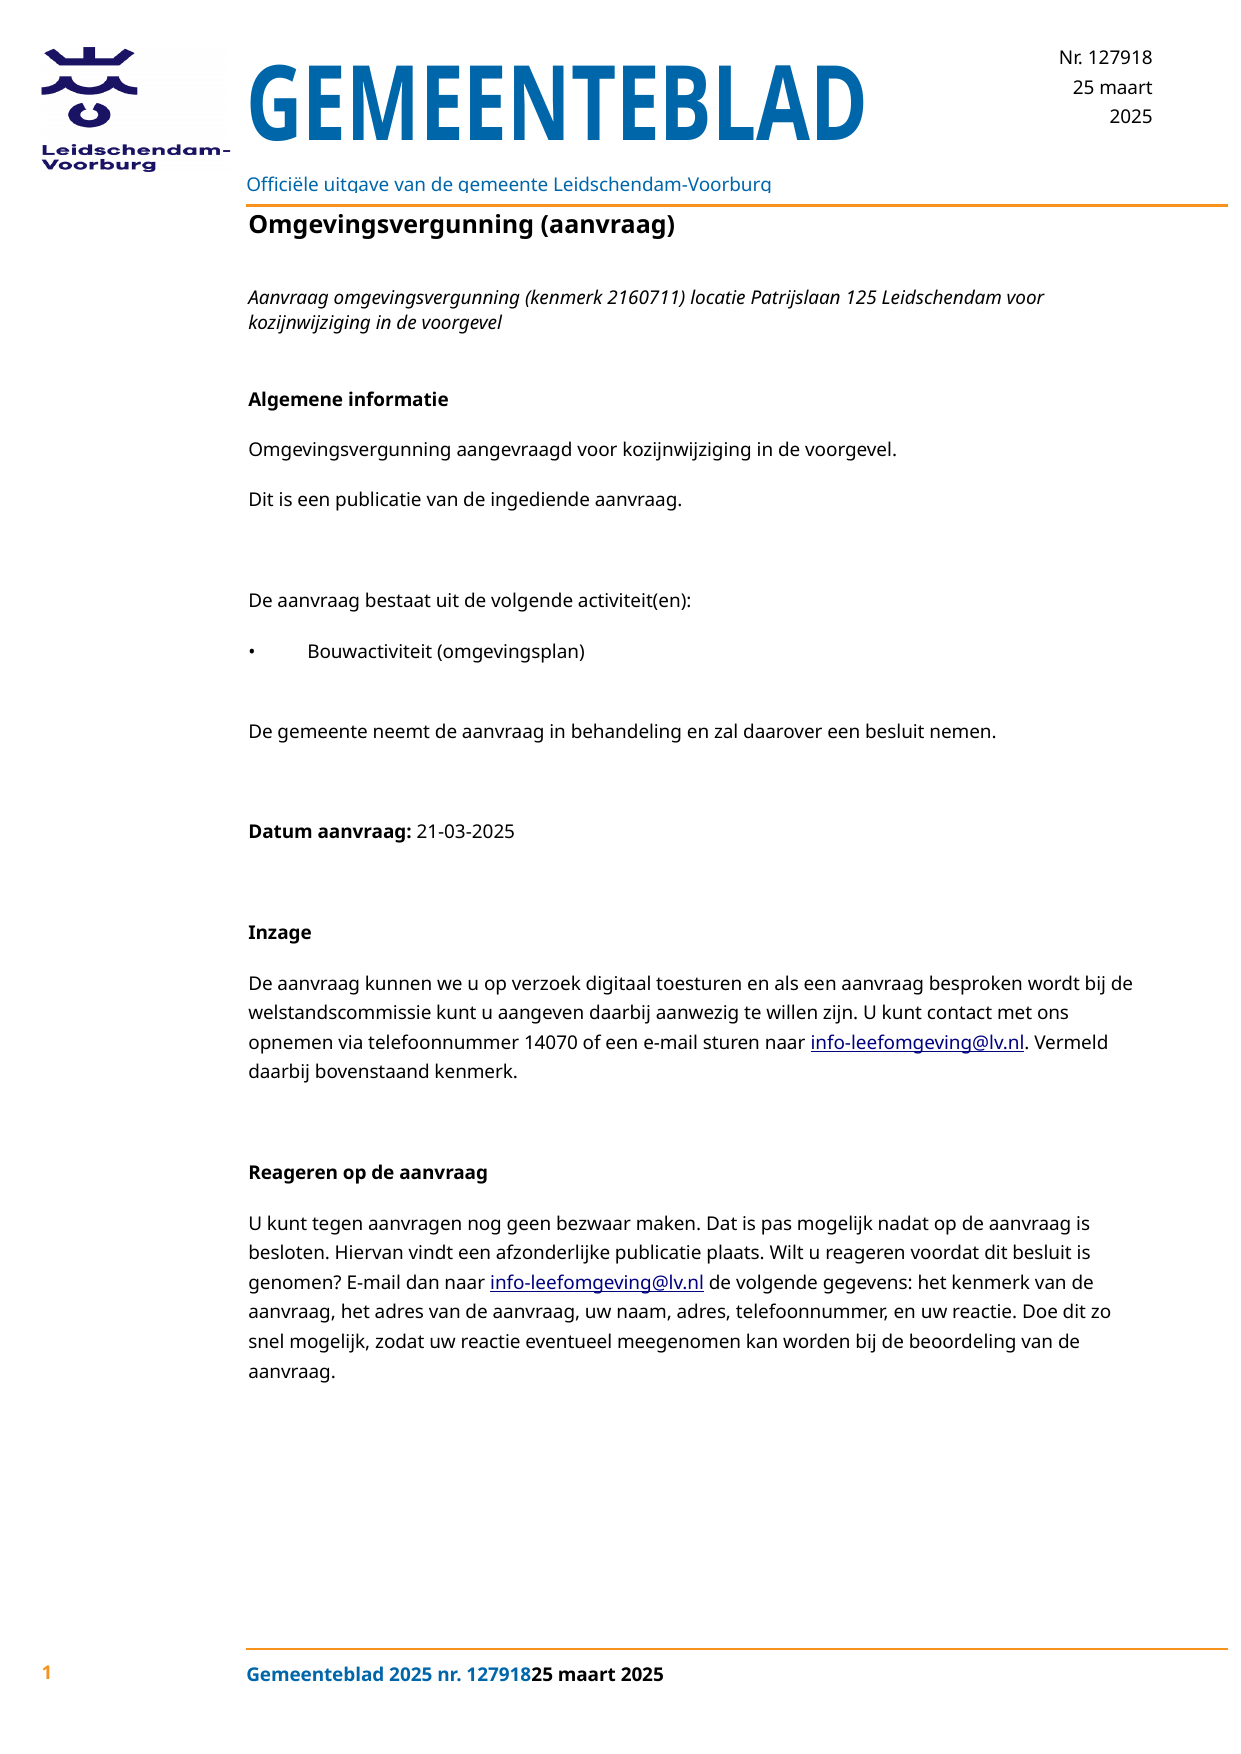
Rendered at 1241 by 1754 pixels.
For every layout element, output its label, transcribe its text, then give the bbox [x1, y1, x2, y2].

list Bouwactiviteit (omgevingsplan) [248, 638, 1152, 663]
text Algemene informatie [248, 386, 1152, 411]
text De aanvraag bestaat uit de volgende activiteit(en): [248, 587, 1152, 613]
text Omgevingsvergunning (aanvraag) [248, 207, 1152, 241]
text Reageren op de aanvraag [248, 1159, 1152, 1185]
picture [41, 47, 231, 172]
text Inzage [248, 919, 1152, 945]
text Omgevingsvergunning aangevraagd voor kozijnwijziging in de voorgevel. [248, 436, 1152, 462]
text De aanvraag kunnen we u op verzoek digitaal toesturen en als een aanvraag besproken wordt bij de welstandscommissie kunt u aangeven daarbij aanwezig te willen zijn. U kunt contact met ons opnemen via telefoonnummer 14070 of een e-mail sturen naar info-leefomgeving@lv.nl. Vermeld daarbij bovenstaand kenmerk. [248, 970, 1152, 1084]
text Dit is een publicatie van de ingediende aanvraag. [248, 487, 1152, 512]
text Datum aanvraag: 21-03-2025 [248, 819, 1152, 844]
text Aanvraag omgevingsvergunning (kenmerk 2160711) locatie Patrijslaan 125 Leidschendam voor kozijnwijziging in de voorgevel [248, 284, 1152, 335]
text U kunt tegen aanvragen nog geen bezwaar maken. Dat is pas mogelijk nadat op de aanvraag is besloten. Hiervan vindt een afzonderlijke publicatie plaats. Wilt u reageren voordat dit besluit is genomen? E-mail dan naar info-leefomgeving@lv.nl de volgende gegevens: het kenmerk van de aanvraag, het adres van de aanvraag, uw naam, adres, telefoonnummer, en uw reactie. Doe dit zo snel mogelijk, zodat uw reactie eventueel meegenomen kan worden bij de beoordeling van de aanvraag. [248, 1210, 1152, 1383]
text De gemeente neemt de aanvraag in behandeling en zal daarover een besluit nemen. [248, 718, 1152, 743]
